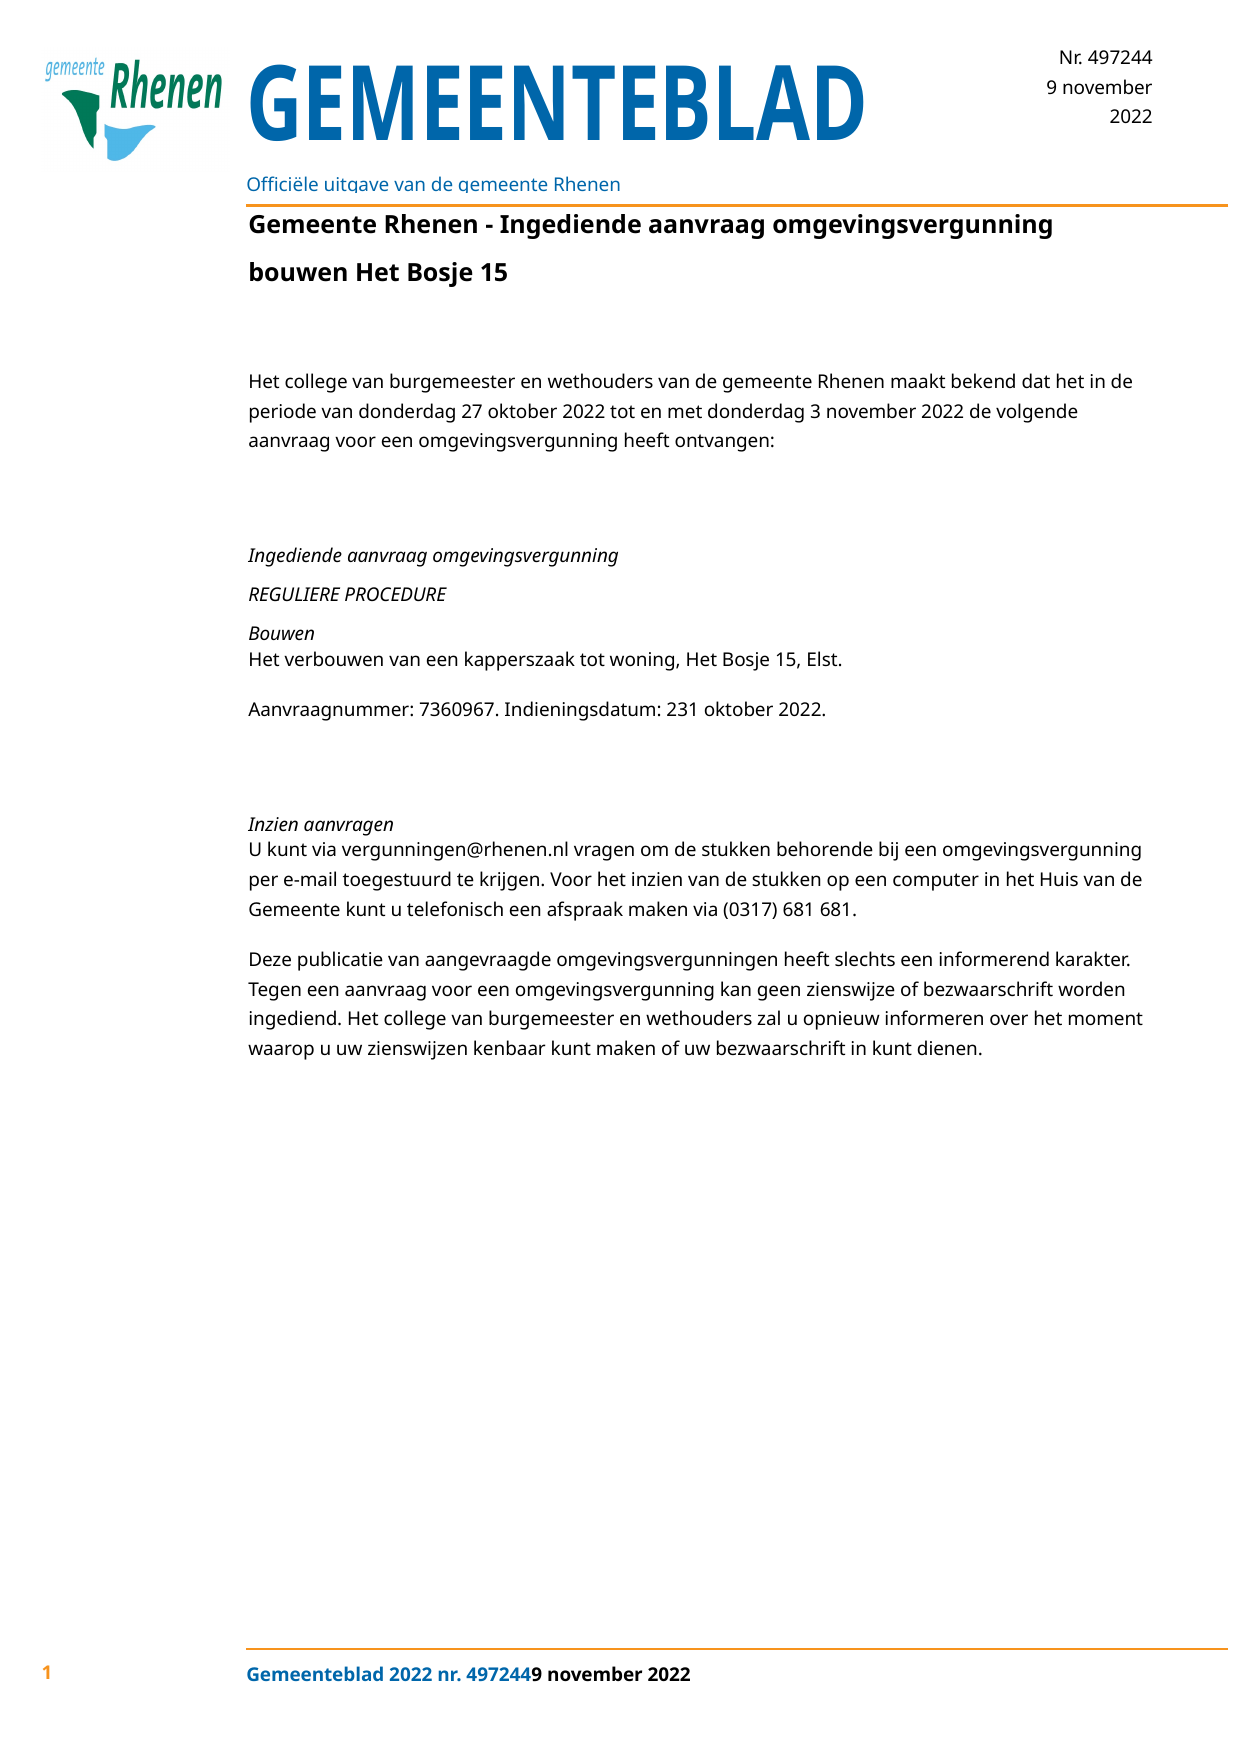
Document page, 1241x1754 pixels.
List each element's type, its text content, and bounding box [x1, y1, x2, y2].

text U kunt via vergunningen@rhenen.nl vragen om de stukken behorende bij een omgevingsvergunning per e-mail toegestuurd te krijgen. Voor het inzien van de stukken op een computer in het Huis van de Gemeente kunt u telefonisch een afspraak maken via (0317) 681 681. [248, 837, 1152, 922]
text Het verbouwen van een kapperszaak tot woning, Het Bosje 15, Elst. [248, 646, 1152, 672]
text Bouwen [248, 620, 1152, 646]
picture [41, 47, 231, 172]
text Ingediende aanvraag omgevingsvergunning [248, 542, 1152, 568]
text Deze publicatie van aangevraagde omgevingsvergunningen heeft slechts een informerend karakter. Tegen een aanvraag voor een omgevingsvergunning kan geen zienswijze of bezwaarschrift worden ingediend. Het college van burgemeester en wethouders zal u opnieuw informeren over het moment waarop u uw zienswijzen kenbaar kunt maken of uw bezwaarschrift in kunt dienen. [248, 946, 1152, 1061]
text Gemeente Rhenen - Ingediende aanvraag omgevingsvergunning bouwen Het Bosje 15 [248, 207, 1152, 288]
text Aanvraagnummer: 7360967. Indieningsdatum: 231 oktober 2022. [248, 697, 1152, 722]
text REGULIERE PROCEDURE [248, 581, 1152, 607]
text Het college van burgemeester en wethouders van de gemeente Rhenen maakt bekend dat het in de periode van donderdag 27 oktober 2022 tot en met donderdag 3 november 2022 de volgende aanvraag voor een omgevingsvergunning heeft ontvangen: [248, 368, 1152, 453]
text Inzien aanvragen [248, 811, 1152, 837]
